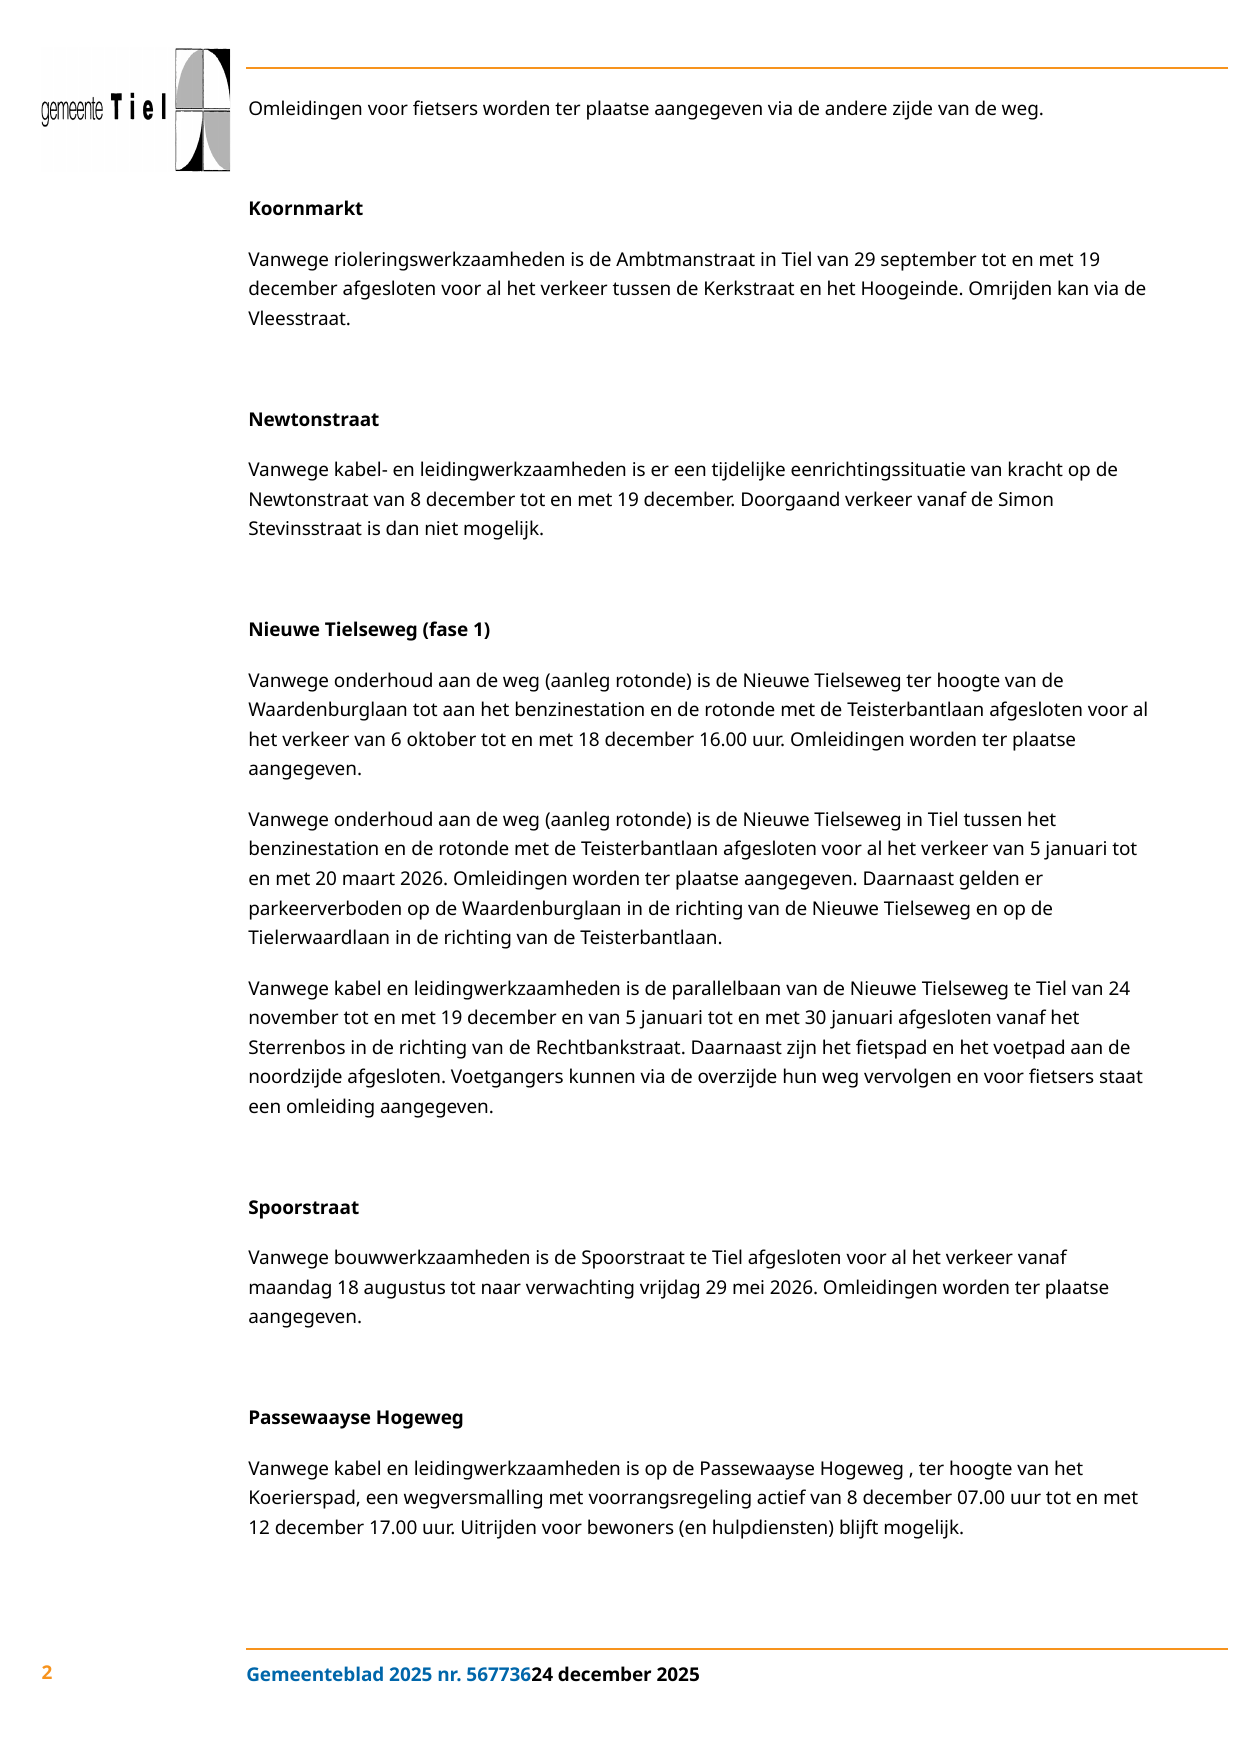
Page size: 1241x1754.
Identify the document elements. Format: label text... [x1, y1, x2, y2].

text Vanwege kabel en leidingwerkzaamheden is op de Passewaayse Hogeweg , ter hoogte van het Koerierspad, een wegversmalling met voorrangsregeling actief van 8 december 07.00 uur tot en met 12 december 17.00 uur. Uitrijden voor bewoners (en hulpdiensten) blijft mogelijk. [248, 1455, 1152, 1540]
text Vanwege kabel- en leidingwerkzaamheden is er een tijdelijke eenrichtingssituatie van kracht op de Newtonstraat van 8 december tot en met 19 december. Doorgaand verkeer vanaf de Simon Stevinsstraat is dan niet mogelijk. [248, 456, 1152, 541]
text Vanwege onderhoud aan de weg (aanleg rotonde) is de Nieuwe Tielseweg ter hoogte van de Waardenburglaan tot aan het benzinestation en de rotonde met de Teisterbantlaan afgesloten voor al het verkeer van 6 oktober tot en met 18 december 16.00 uur. Omleidingen worden ter plaatse aangegeven. [248, 667, 1152, 781]
text Vanwege bouwwerkzaamheden is de Spoorstraat te Tiel afgesloten voor al het verkeer vanaf maandag 18 augustus tot naar verwachting vrijdag 29 mei 2026. Omleidingen worden ter plaatse aangegeven. [248, 1244, 1152, 1329]
picture [41, 47, 231, 172]
text Nieuwe Tielseweg (fase 1) [248, 616, 1152, 642]
text Vanwege rioleringswerkzaamheden is de Ambtmanstraat in Tiel van 29 september tot en met 19 december afgesloten voor al het verkeer tussen de Kerkstraat en het Hoogeinde. Omrijden kan via de Vleesstraat. [248, 246, 1152, 331]
text Vanwege onderhoud aan de weg (aanleg rotonde) is de Nieuwe Tielseweg in Tiel tussen het benzinestation en de rotonde met de Teisterbantlaan afgesloten voor al het verkeer van 5 januari tot en met 20 maart 2026. Omleidingen worden ter plaatse aangegeven. Daarnaast gelden er parkeerverboden op de Waardenburglaan in de richting van de Nieuwe Tielseweg en op de Tielerwaardlaan in de richting van de Teisterbantlaan. [248, 806, 1152, 950]
text Koornmarkt [248, 196, 1152, 221]
text Vanwege kabel en leidingwerkzaamheden is de parallelbaan van de Nieuwe Tielseweg te Tiel van 24 november tot en met 19 december en van 5 januari tot en met 30 januari afgesloten vanaf het Sterrenbos in de richting van de Rechtbankstraat. Daarnaast zijn het fietspad en het voetpad aan de noordzijde afgesloten. Voetgangers kunnen via de overzijde hun weg vervolgen en voor fietsers staat een omleiding aangegeven. [248, 975, 1152, 1119]
text Spoorstraat [248, 1194, 1152, 1220]
text Omleidingen voor fietsers worden ter plaatse aangegeven via de andere zijde van de weg. [248, 95, 1152, 121]
text Passewaayse Hogeweg [248, 1404, 1152, 1430]
text Newtonstraat [248, 406, 1152, 432]
